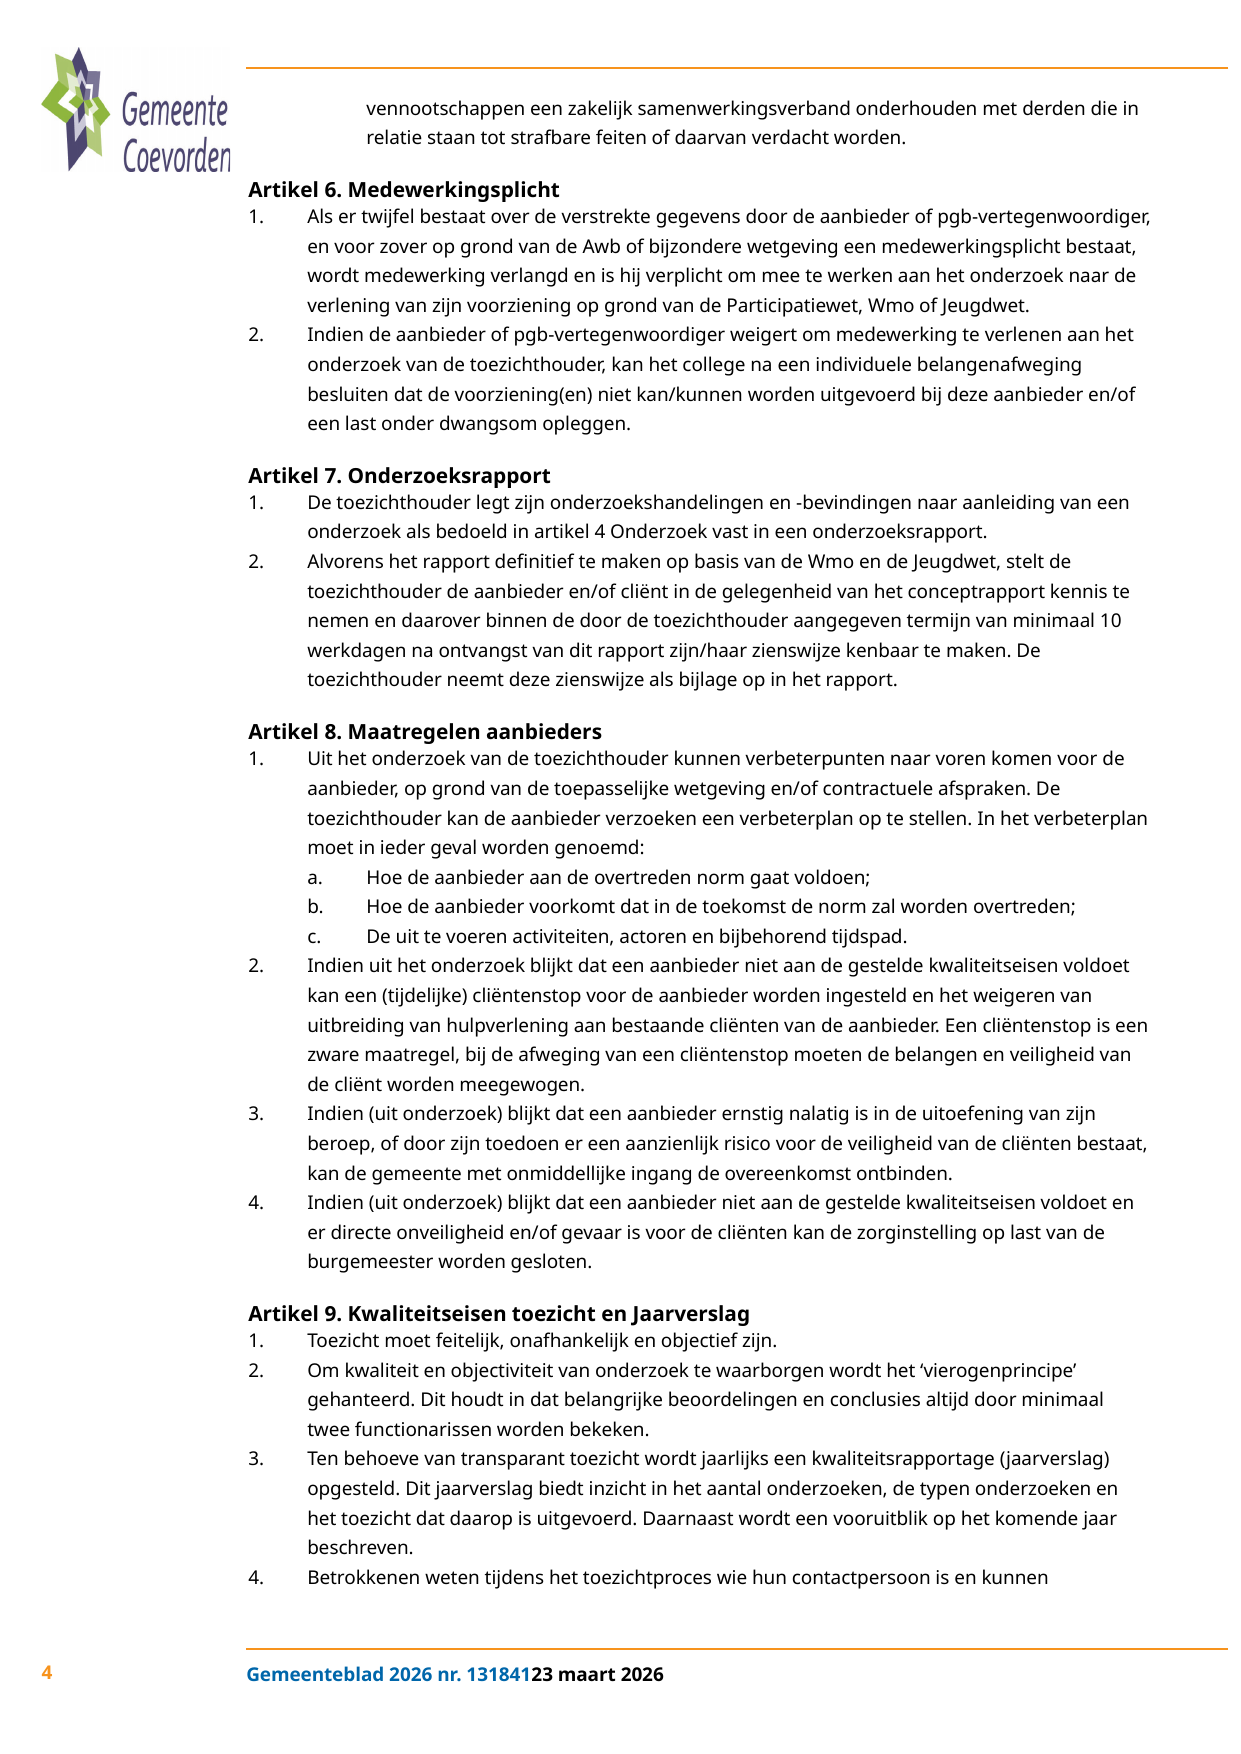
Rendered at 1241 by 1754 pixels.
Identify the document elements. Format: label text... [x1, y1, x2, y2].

list vennootschappen een zakelijk samenwerkingsverband onderhouden met derden die in relatie staan tot strafbare feiten of daarvan verdacht worden. [307, 95, 1152, 150]
list Indien (uit onderzoek) blijkt dat een aanbieder ernstig nalatig is in de uitoefening van zijn beroep, of door zijn toedoen er een aanzienlijk risico voor de veiligheid van de cliënten bestaat, kan de gemeente met onmiddellijke ingang de overeenkomst ontbinden. [248, 1101, 1152, 1185]
list Indien (uit onderzoek) blijkt dat een aanbieder niet aan de gestelde kwaliteitseisen voldoet en er directe onveiligheid en/of gevaar is voor de cliënten kan de zorginstelling op last van de burgemeester worden gesloten. [248, 1189, 1152, 1274]
list Hoe de aanbieder aan de overtreden norm gaat voldoen; [307, 864, 1152, 889]
text Artikel 8. Maatregelen aanbieders [248, 717, 1152, 746]
list De toezichthouder legt zijn onderzoekshandelingen en -bevindingen naar aanleiding van een onderzoek als bedoeld in artikel 4 Onderzoek vast in een onderzoeksrapport. [248, 489, 1152, 544]
list De uit te voeren activiteiten, actoren en bijbehorend tijdspad. [307, 923, 1152, 949]
text Artikel 6. Medewerkingsplicht [248, 175, 1152, 203]
list Ten behoeve van transparant toezicht wordt jaarlijks een kwaliteitsrapportage (jaarverslag) opgesteld. Dit jaarverslag biedt inzicht in het aantal onderzoeken, de typen onderzoeken en het toezicht dat daarop is uitgevoerd. Daarnaast wordt een vooruitblik op het komende jaar beschreven. [248, 1446, 1152, 1560]
list Hoe de aanbieder voorkomt dat in de toekomst de norm zal worden overtreden; [307, 893, 1152, 919]
list Alvorens het rapport definitief te maken op basis van de Wmo en de Jeugdwet, stelt de toezichthouder de aanbieder en/of cliënt in de gelegenheid van het conceptrapport kennis te nemen en daarover binnen de door de toezichthouder aangegeven termijn van minimaal 10 werkdagen na ontvangst van dit rapport zijn/haar zienswijze kenbaar te maken. De toezichthouder neemt deze zienswijze als bijlage op in het rapport. [248, 548, 1152, 692]
list Indien uit het onderzoek blijkt dat een aanbieder niet aan de gestelde kwaliteitseisen voldoet kan een (tijdelijke) cliëntenstop voor de aanbieder worden ingesteld en het weigeren van uitbreiding van hulpverlening aan bestaande cliënten van de aanbieder. Een cliëntenstop is een zware maatregel, bij de afweging van een cliëntenstop moeten de belangen en veiligheid van de cliënt worden meegewogen. [248, 953, 1152, 1097]
list Toezicht moet feitelijk, onafhankelijk en objectief zijn. [248, 1327, 1152, 1353]
text Artikel 7. Onderzoeksrapport [248, 461, 1152, 489]
picture [41, 47, 231, 172]
text Artikel 9. Kwaliteitseisen toezicht en Jaarverslag [248, 1299, 1152, 1327]
list Als er twijfel bestaat over de verstrekte gegevens door de aanbieder of pgb-vertegenwoordiger, en voor zover op grond van de Awb of bijzondere wetgeving een medewerkingsplicht bestaat, wordt medewerking verlangd en is hij verplicht om mee te werken aan het onderzoek naar de verlening van zijn voorziening op grond van de Participatiewet, Wmo of Jeugdwet. [248, 203, 1152, 318]
list Om kwaliteit en objectiviteit van onderzoek te waarborgen wordt het ‘vierogenprincipe’ gehanteerd. Dit houdt in dat belangrijke beoordelingen en conclusies altijd door minimaal twee functionarissen worden bekeken. [248, 1357, 1152, 1442]
list Betrokkenen weten tijdens het toezichtproces wie hun contactpersoon is en kunnen [248, 1564, 1152, 1590]
list Uit het onderzoek van de toezichthouder kunnen verbeterpunten naar voren komen voor de aanbieder, op grond van de toepasselijke wetgeving en/of contractuele afspraken. De toezichthouder kan de aanbieder verzoeken een verbeterplan op te stellen. In het verbeterplan moet in ieder geval worden genoemd: [248, 746, 1152, 860]
list Indien de aanbieder of pgb-vertegenwoordiger weigert om medewerking te verlenen aan het onderzoek van de toezichthouder, kan het college na een individuele belangenafweging besluiten dat de voorziening(en) niet kan/kunnen worden uitgevoerd bij deze aanbieder en/of een last onder dwangsom opleggen. [248, 322, 1152, 436]
